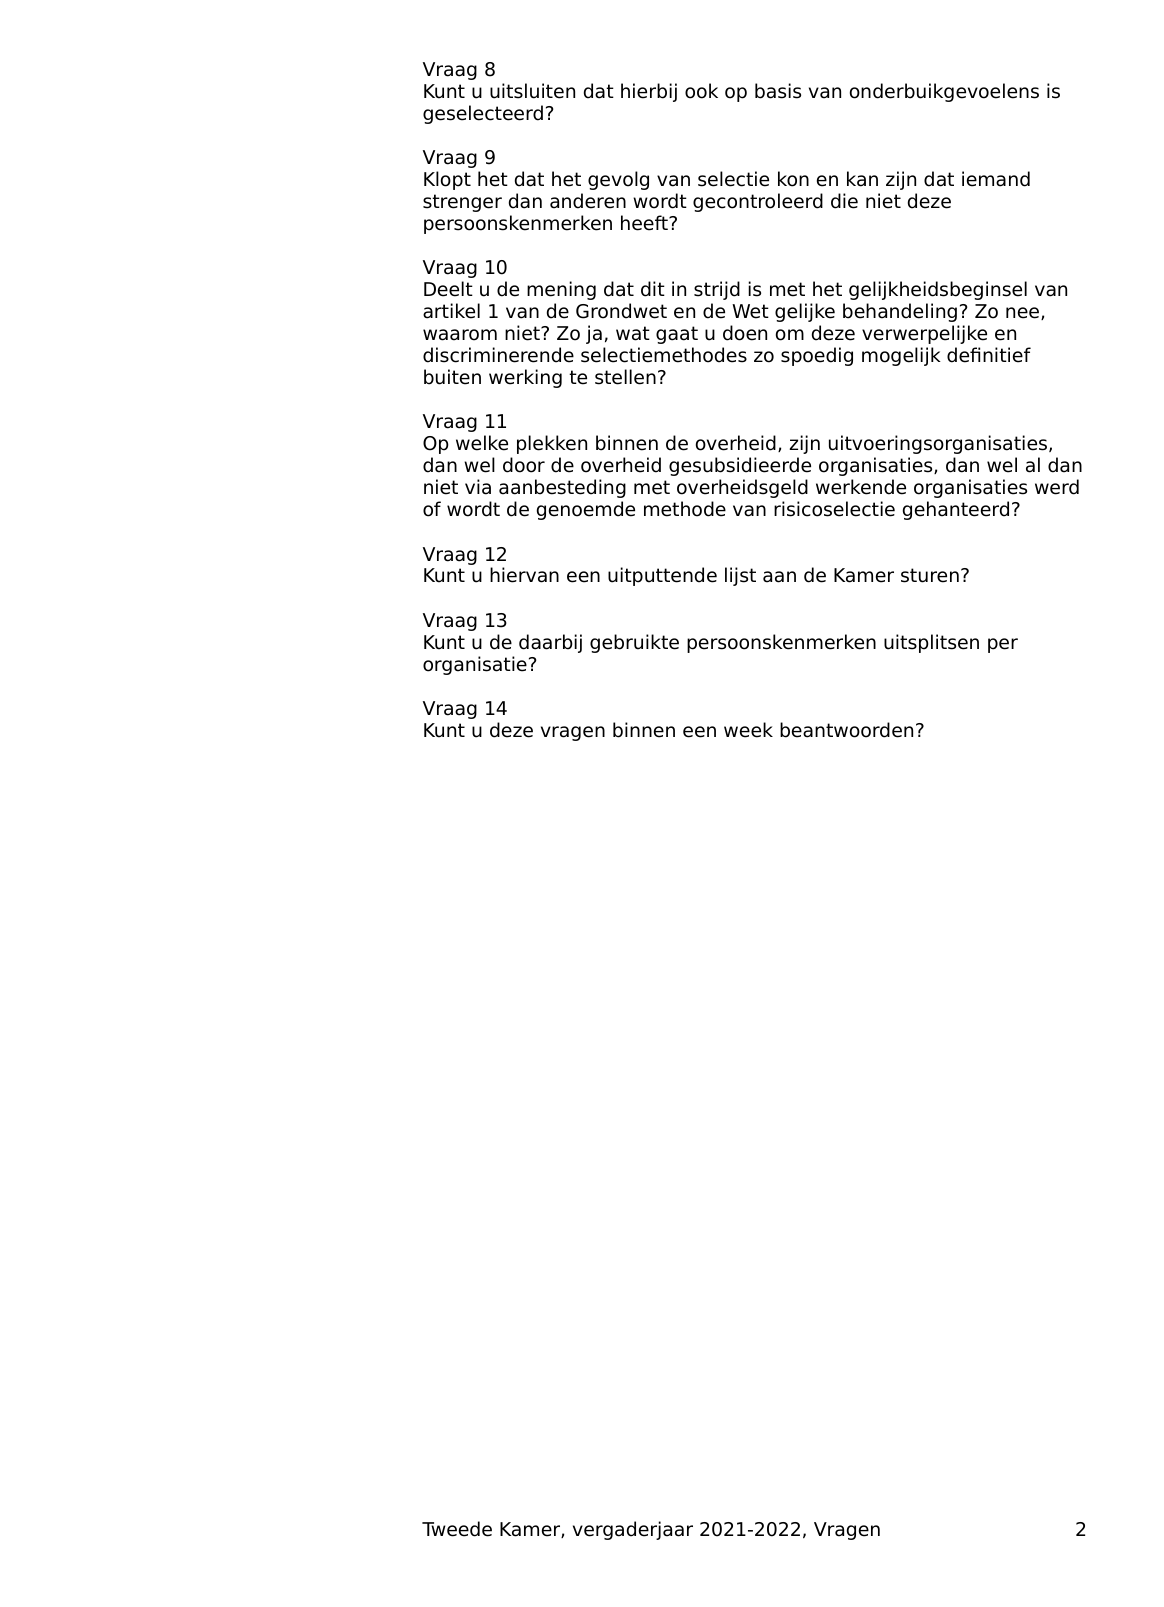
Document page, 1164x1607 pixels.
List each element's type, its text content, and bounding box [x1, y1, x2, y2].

text Kunt u hiervan een uitputtende lijst aan de Kamer sturen? [422, 565, 1087, 587]
text Vraag 13 [422, 609, 1087, 632]
text Klopt het dat het gevolg van selectie kon en kan zijn dat iemand strenger dan anderen wordt gecontroleerd die niet deze persoonskenmerken heeft? [422, 169, 1087, 235]
text Vraag 8 [422, 59, 1087, 81]
text Vraag 11 [422, 411, 1087, 433]
text Vraag 10 [422, 257, 1087, 279]
text Kunt u de daarbij gebruikte persoonskenmerken uitsplitsen per organisatie? [422, 632, 1087, 676]
text Op welke plekken binnen de overheid, zijn uitvoeringsorganisaties, dan wel door de overheid gesubsidieerde organisaties, dan wel al dan niet via aanbesteding met overheidsgeld werkende organisaties werd of wordt de genoemde methode van risicoselectie gehanteerd? [422, 433, 1087, 521]
text Kunt u deze vragen binnen een week beantwoorden? [422, 720, 1087, 742]
text Vraag 12 [422, 543, 1087, 565]
text Vraag 14 [422, 698, 1087, 720]
text Vraag 9 [422, 147, 1087, 169]
text Deelt u de mening dat dit in strijd is met het gelijkheidsbeginsel van artikel 1 van de Grondwet en de Wet gelijke behandeling? Zo nee, waarom niet? Zo ja, wat gaat u doen om deze verwerpelijke en discriminerende selectiemethodes zo spoedig mogelijk definitief buiten werking te stellen? [422, 279, 1087, 389]
text Kunt u uitsluiten dat hierbij ook op basis van onderbuikgevoelens is geselecteerd? [422, 81, 1087, 125]
